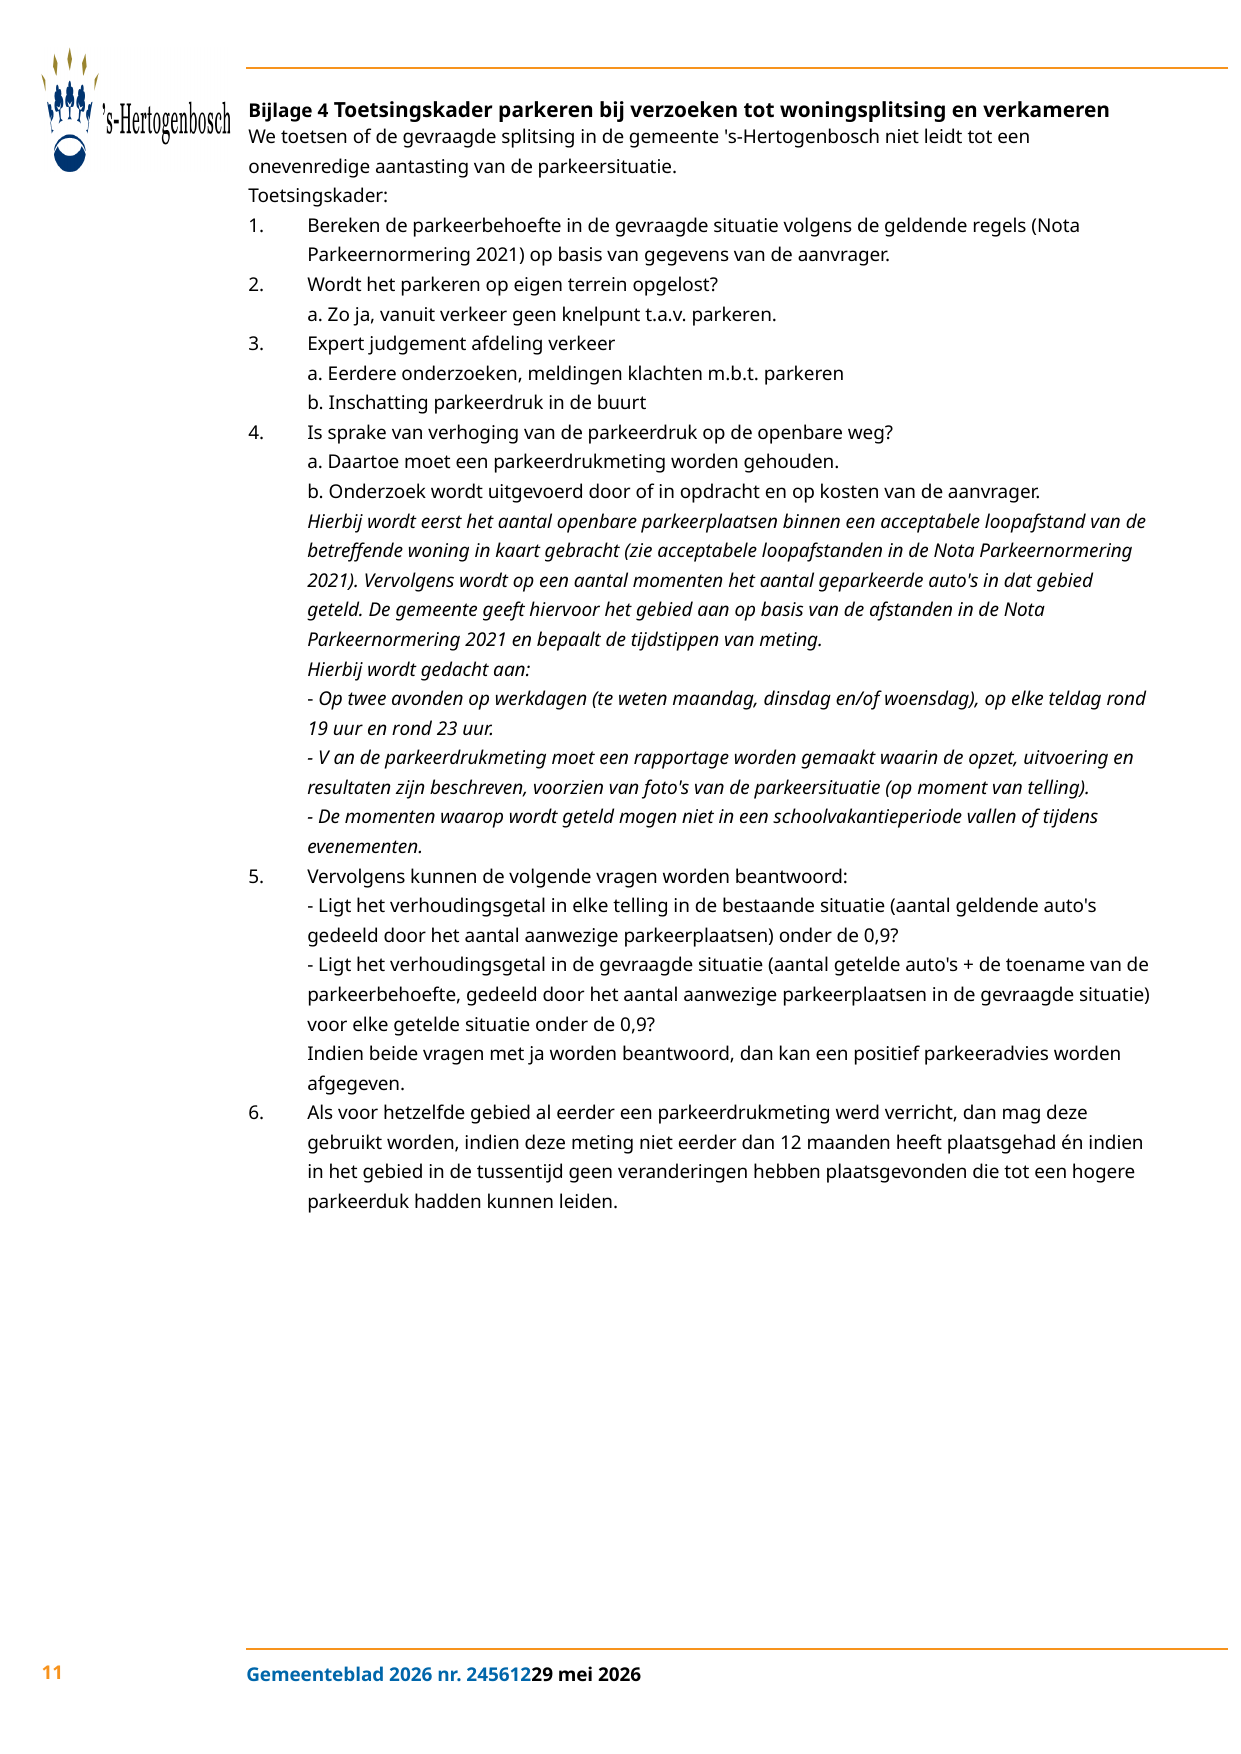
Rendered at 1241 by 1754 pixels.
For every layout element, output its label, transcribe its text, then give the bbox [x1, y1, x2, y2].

list Hierbij wordt eerst het aantal openbare parkeerplaatsen binnen een acceptabele loopafstand van de betreffende woning in kaart gebracht (zie acceptabele loopafstanden in de Nota Parkeernormering 2021). Vervolgens wordt op een aantal momenten het aantal geparkeerde auto's in dat gebied geteld. De gemeente geeft hiervoor het gebied aan op basis van de afstanden in de Nota Parkeernormering 2021 en bepaalt de tijdstippen van meting. [248, 508, 1152, 652]
list b. Inschatting parkeerdruk in de buurt [248, 389, 1152, 415]
list - Ligt het verhoudingsgetal in de gevraagde situatie (aantal getelde auto's + de toename van de parkeerbehoefte, gedeeld door het aantal aanwezige parkeerplaatsen in de gevraagde situatie) voor elke getelde situatie onder de 0,9? [248, 952, 1152, 1037]
list b. Onderzoek wordt uitgevoerd door of in opdracht en op kosten van de aanvrager. [248, 478, 1152, 504]
list a. Zo ja, vanuit verkeer geen knelpunt t.a.v. parkeren. [248, 301, 1152, 327]
list Als voor hetzelfde gebied al eerder een parkeerdrukmeting werd verricht, dan mag deze gebruikt worden, indien deze meting niet eerder dan 12 maanden heeft plaatsgehad én indien in het gebied in de tussentijd geen veranderingen hebben plaatsgevonden die tot een hogere parkeerduk hadden kunnen leiden. [248, 1099, 1152, 1214]
list a. Eerdere onderzoeken, meldingen klachten m.b.t. parkeren [248, 360, 1152, 386]
list - De momenten waarop wordt geteld mogen niet in een schoolvakantieperiode vallen of tijdens evenementen. [248, 804, 1152, 859]
list - Op twee avonden op werkdagen (te weten maandag, dinsdag en/of woensdag), op elke teldag rond 19 uur en rond 23 uur. [248, 685, 1152, 741]
list Expert judgement afdeling verkeer [248, 330, 1152, 356]
list Indien beide vragen met ja worden beantwoord, dan kan een positief parkeeradvies worden afgegeven. [248, 1040, 1152, 1096]
list Hierbij wordt gedacht aan: [248, 656, 1152, 682]
list Bereken de parkeerbehoefte in de gevraagde situatie volgens de geldende regels (Nota Parkeernormering 2021) op basis van gegevens van de aanvrager. [248, 212, 1152, 267]
text Toetsingskader: [248, 182, 1152, 208]
picture [41, 47, 231, 172]
list - Ligt het verhoudingsgetal in elke telling in de bestaande situatie (aantal geldende auto's gedeeld door het aantal aanwezige parkeerplaatsen) onder de 0,9? [248, 892, 1152, 948]
list Is sprake van verhoging van de parkeerdruk op de openbare weg? [248, 419, 1152, 445]
list Vervolgens kunnen de volgende vragen worden beantwoord: [248, 863, 1152, 889]
list Wordt het parkeren op eigen terrein opgelost? [248, 271, 1152, 297]
text We toetsen of de gevraagde splitsing in de gemeente 's-Hertogenbosch niet leidt tot een onevenredige aantasting van de parkeersituatie. [248, 123, 1152, 179]
text Bijlage 4 Toetsingskader parkeren bij verzoeken tot woningsplitsing en verkameren [248, 95, 1152, 123]
list - V an de parkeerdrukmeting moet een rapportage worden gemaakt waarin de opzet, uitvoering en resultaten zijn beschreven, voorzien van foto's van de parkeersituatie (op moment van telling). [248, 744, 1152, 800]
list a. Daartoe moet een parkeerdrukmeting worden gehouden. [248, 449, 1152, 474]
